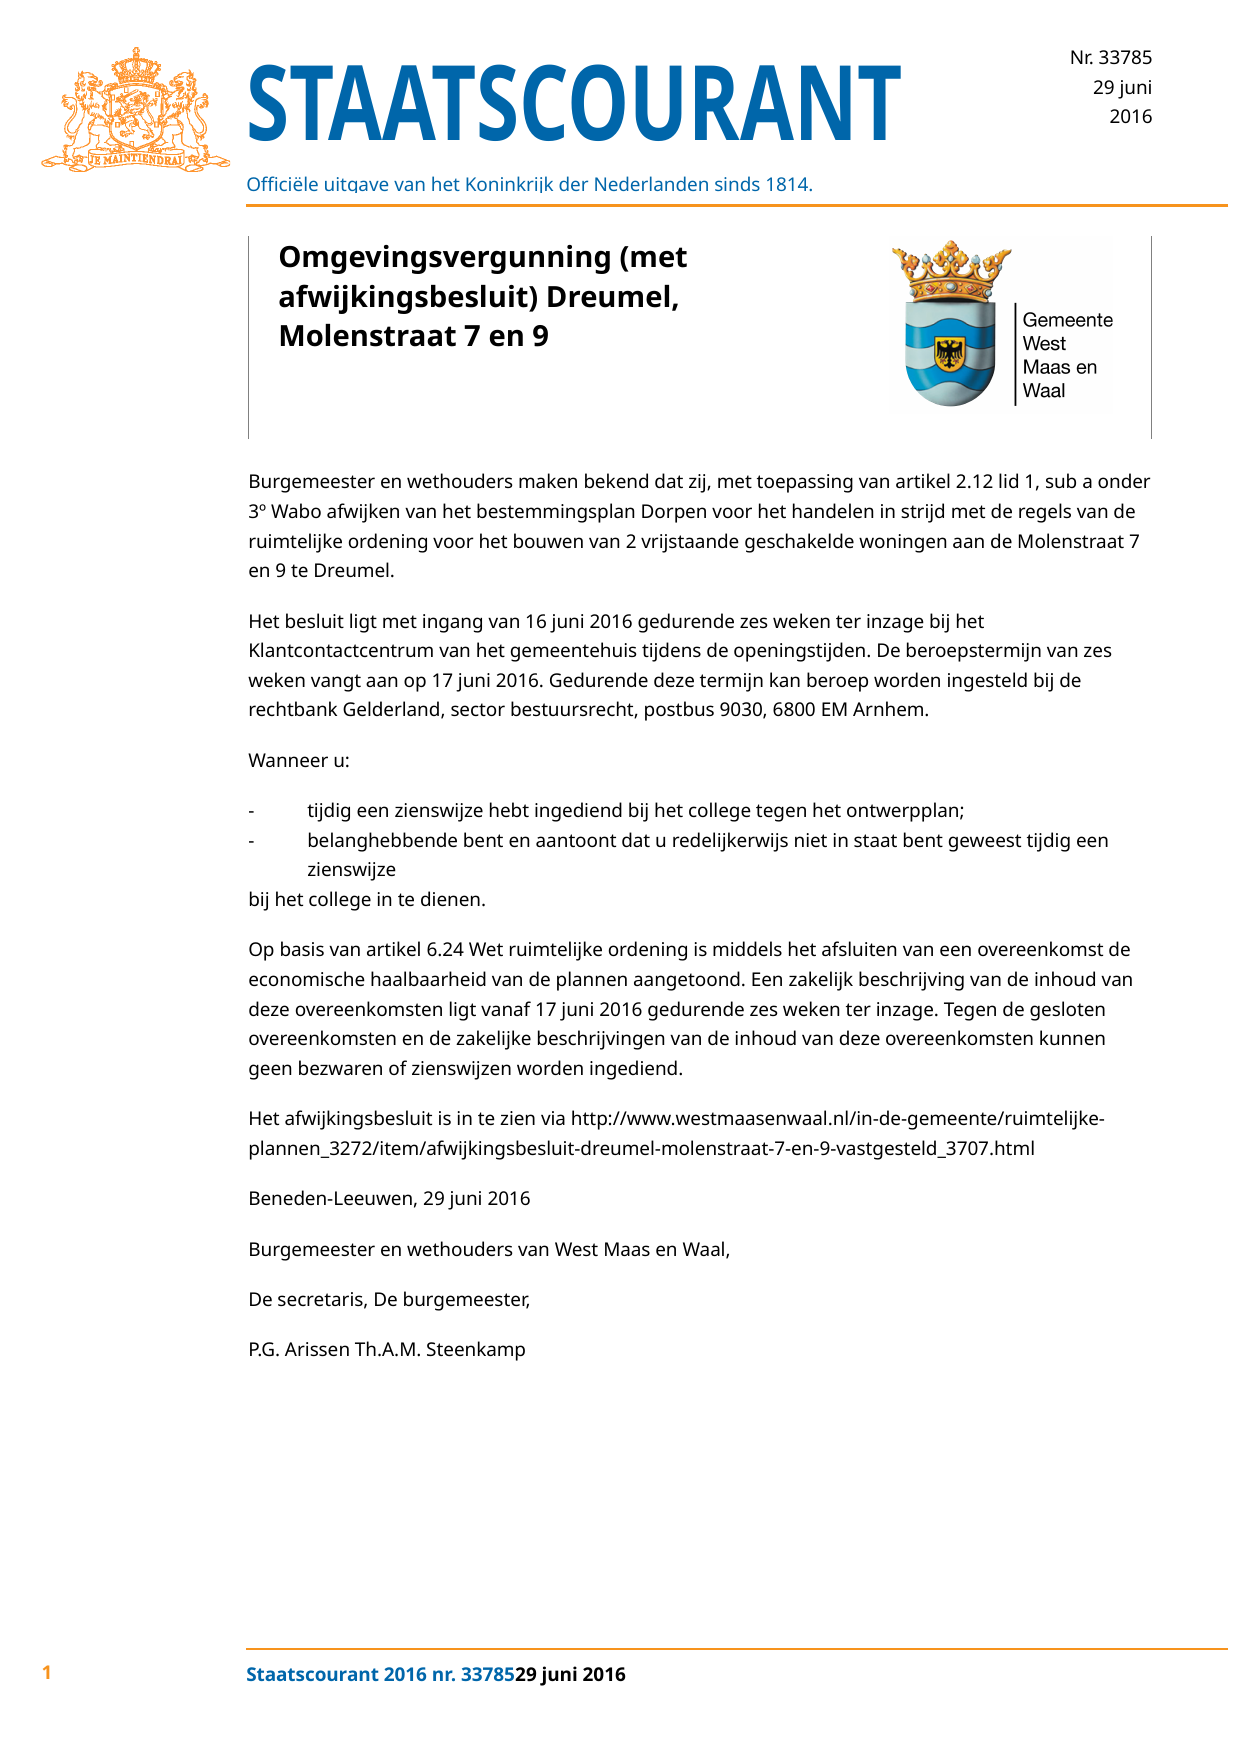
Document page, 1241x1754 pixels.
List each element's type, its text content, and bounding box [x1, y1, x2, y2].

picture [41, 47, 231, 172]
text Op basis van artikel 6.24 Wet ruimtelijke ordening is middels het afsluiten van een overeenkomst de economische haalbaarheid van de plannen aangetoond. Een zakelijk beschrijving van de inhoud van deze overeenkomsten ligt vanaf 17 juni 2016 gedurende zes weken ter inzage. Tegen de gesloten overeenkomsten en de zakelijke beschrijvingen van de inhoud van deze overeenkomsten kunnen geen bezwaren of zienswijzen worden ingediend. [248, 937, 1152, 1081]
table_header [850, 236, 888, 413]
text Het besluit ligt met ingang van 16 juni 2016 gedurende zes weken ter inzage bij het Klantcontactcentrum van het gemeentehuis tijdens de openingstijden. De beroepstermijn van zes weken vangt aan op 17 juni 2016. Gedurende deze termijn kan beroep worden ingesteld bij de rechtbank Gelderland, sector bestuursrecht, postbus 9030, 6800 EM Arnhem. [248, 608, 1152, 722]
table_header Omgevingsvergunning (met afwijkingsbesluit) Dreumel, Molenstraat 7 en 9 [249, 236, 850, 439]
list tijdig een zienswijze hebt ingediend bij het college tegen het ontwerpplan; [248, 797, 1152, 823]
table_header [850, 414, 1151, 439]
text Beneden-Leeuwen, 29 juni 2016 [248, 1185, 1152, 1211]
text Het afwijkingsbesluit is in te zien via http://www.westmaasenwaal.nl/in-de-gemeente/ruimtelijke-plannen_3272/item/afwijkingsbesluit-dreumel-molenstraat-7-en-9-vastgesteld_3707.html [248, 1105, 1152, 1161]
text bij het college in te dienen. [248, 886, 1152, 912]
list belanghebbende bent en aantoont dat u redelijkerwijs niet in staat bent geweest tijdig een zienswijze [248, 827, 1152, 882]
picture [888, 236, 1113, 414]
text De secretaris, De burgemeester, [248, 1286, 1152, 1312]
text Wanneer u: [248, 747, 1152, 773]
text Burgemeester en wethouders van West Maas en Waal, [248, 1236, 1152, 1261]
text P.G. Arissen Th.A.M. Steenkamp [248, 1337, 1152, 1362]
table_header [1113, 236, 1151, 413]
text Burgemeester en wethouders maken bekend dat zij, met toepassing van artikel 2.12 lid 1, sub a onder 3º Wabo afwijken van het bestemmingsplan Dorpen voor het handelen in strijd met de regels van de ruimtelijke ordening voor het bouwen van 2 vrijstaande geschakelde woningen aan de Molenstraat 7 en 9 te Dreumel. [248, 469, 1152, 583]
